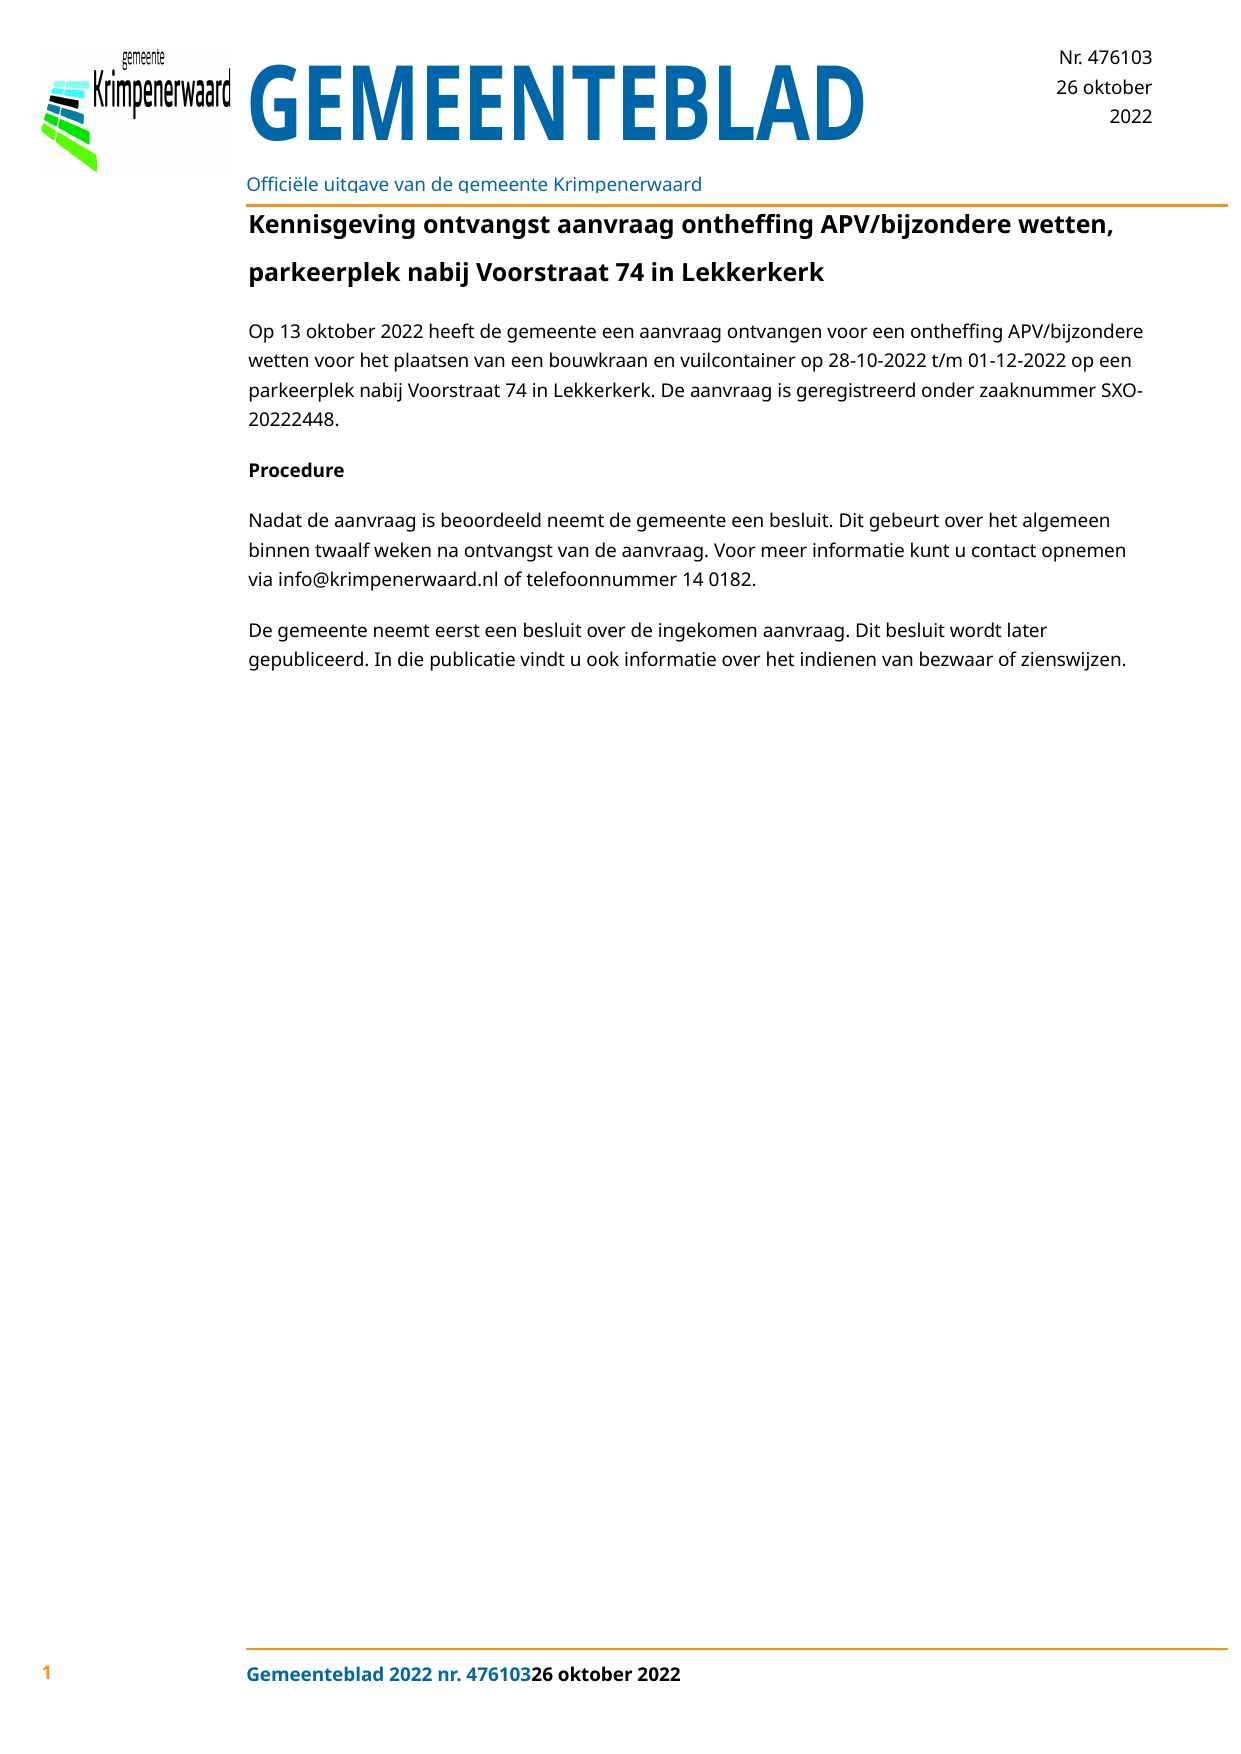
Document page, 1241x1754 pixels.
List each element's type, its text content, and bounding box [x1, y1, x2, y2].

text Op 13 oktober 2022 heeft de gemeente een aanvraag ontvangen voor een ontheffing APV/bijzondere wetten voor het plaatsen van een bouwkraan en vuilcontainer op 28-10-2022 t/m 01-12-2022 op een parkeerplek nabij Voorstraat 74 in Lekkerkerk. De aanvraag is geregistreerd onder zaaknummer SXO-20222448. [248, 318, 1152, 432]
text De gemeente neemt eerst een besluit over de ingekomen aanvraag. Dit besluit wordt later gepubliceerd. In die publicatie vindt u ook informatie over het indienen van bezwaar of zienswijzen. [248, 617, 1152, 672]
text Kennisgeving ontvangst aanvraag ontheffing APV/bijzondere wetten, parkeerplek nabij Voorstraat 74 in Lekkerkerk [248, 207, 1152, 288]
text Procedure [248, 457, 1152, 483]
picture [41, 47, 231, 172]
text Nadat de aanvraag is beoordeeld neemt de gemeente een besluit. Dit gebeurt over het algemeen binnen twaalf weken na ontvangst van de aanvraag. Voor meer informatie kunt u contact opnemen via info@krimpenerwaard.nl of telefoonnummer 14 0182. [248, 507, 1152, 592]
